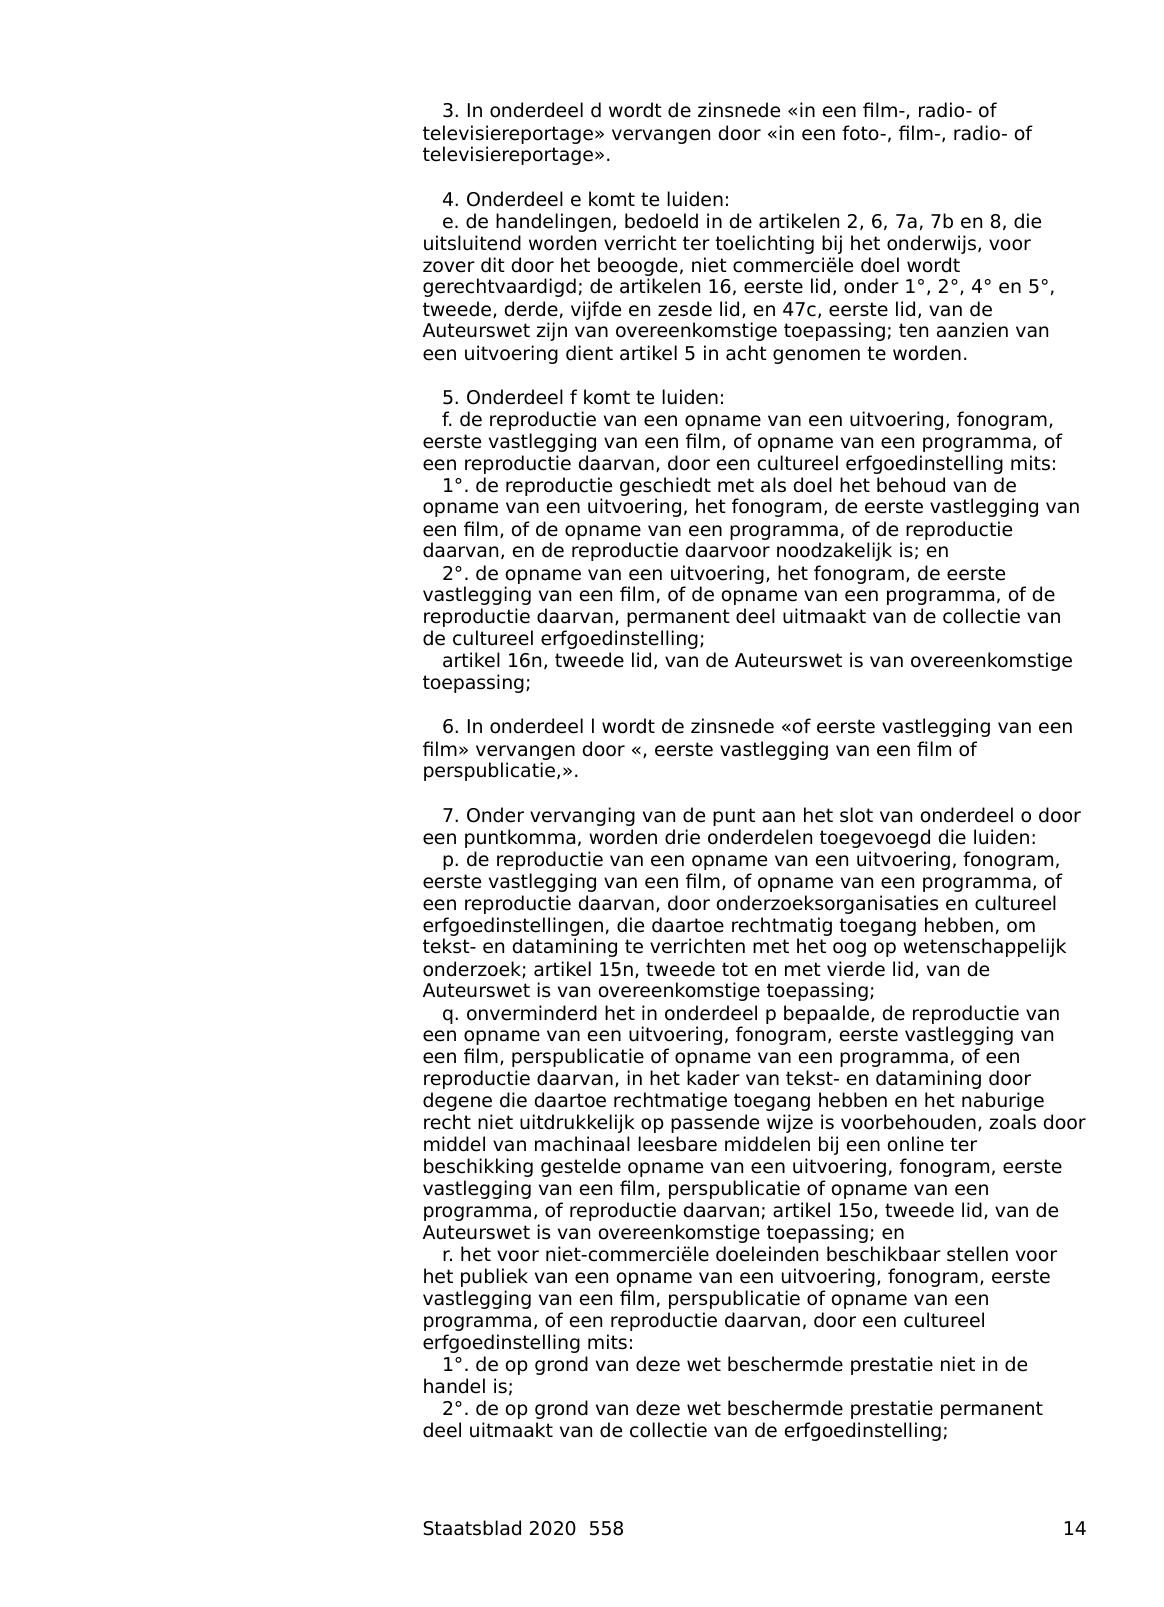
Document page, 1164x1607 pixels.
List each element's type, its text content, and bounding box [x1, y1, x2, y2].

text 2°. de op grond van deze wet beschermde prestatie permanent deel uitmaakt van de collectie van de erfgoedinstelling; [422, 1398, 1087, 1442]
text 5. Onderdeel f komt te luiden: [422, 387, 1087, 408]
text artikel 16n, tweede lid, van de Auteurswet is van overeenkomstige toepassing; [422, 650, 1087, 694]
text 7. Onder vervanging van de punt aan het slot van onderdeel o door een puntkomma, worden drie onderdelen toegevoegd die luiden: [422, 804, 1087, 848]
text f. de reproductie van een opname van een uitvoering, fonogram, eerste vastlegging van een film, of opname van een programma, of een reproductie daarvan, door een cultureel erfgoedinstelling mits: [422, 408, 1087, 474]
text 1°. de reproductie geschiedt met als doel het behoud van de opname van een uitvoering, het fonogram, de eerste vastlegging van een film, of de opname van een programma, of de reproductie daarvan, en de reproductie daarvoor noodzakelijk is; en [422, 474, 1087, 562]
text 1°. de op grond van deze wet beschermde prestatie niet in de handel is; [422, 1354, 1087, 1398]
text p. de reproductie van een opname van een uitvoering, fonogram, eerste vastlegging van een film, of opname van een programma, of een reproductie daarvan, door onderzoeksorganisaties en cultureel erfgoedinstellingen, die daartoe rechtmatig toegang hebben, om tekst- en datamining te verrichten met het oog op wetenschappelijk onderzoek; artikel 15n, tweede tot en met vierde lid, van de Auteurswet is van overeenkomstige toepassing; [422, 848, 1087, 1002]
text 6. In onderdeel l wordt de zinsnede «of eerste vastlegging van een film» vervangen door «, eerste vastlegging van een film of perspublicatie,». [422, 716, 1087, 782]
text 3. In onderdeel d wordt de zinsnede «in een film-, radio- of televisiereportage» vervangen door «in een foto-, film-, radio- of televisiereportage». [422, 100, 1087, 166]
text q. onverminderd het in onderdeel p bepaalde, de reproductie van een opname van een uitvoering, fonogram, eerste vastlegging van een film, perspublicatie of opname van een programma, of een reproductie daarvan, in het kader van tekst- en datamining door degene die daartoe rechtmatige toegang hebben en het naburige recht niet uitdrukkelijk op passende wijze is voorbehouden, zoals door middel van machinaal leesbare middelen bij een online ter beschikking gestelde opname van een uitvoering, fonogram, eerste vastlegging van een film, perspublicatie of opname van een programma, of reproductie daarvan; artikel 15o, tweede lid, van de Auteurswet is van overeenkomstige toepassing; en [422, 1002, 1087, 1244]
text e. de handelingen, bedoeld in de artikelen 2, 6, 7a, 7b en 8, die uitsluitend worden verricht ter toelichting bij het onderwijs, voor zover dit door het beoogde, niet commerciële doel wordt gerechtvaardigd; de artikelen 16, eerste lid, onder 1°, 2°, 4° en 5°, tweede, derde, vijfde en zesde lid, en 47c, eerste lid, van de Auteurswet zijn van overeenkomstige toepassing; ten aanzien van een uitvoering dient artikel 5 in acht genomen te worden. [422, 211, 1087, 364]
text r. het voor niet-commerciële doeleinden beschikbaar stellen voor het publiek van een opname van een uitvoering, fonogram, eerste vastlegging van een film, perspublicatie of opname van een programma, of een reproductie daarvan, door een cultureel erfgoedinstelling mits: [422, 1244, 1087, 1354]
text 2°. de opname van een uitvoering, het fonogram, de eerste vastlegging van een film, of de opname van een programma, of de reproductie daarvan, permanent deel uitmaakt van de collectie van de cultureel erfgoedinstelling; [422, 562, 1087, 650]
text 4. Onderdeel e komt te luiden: [422, 188, 1087, 211]
